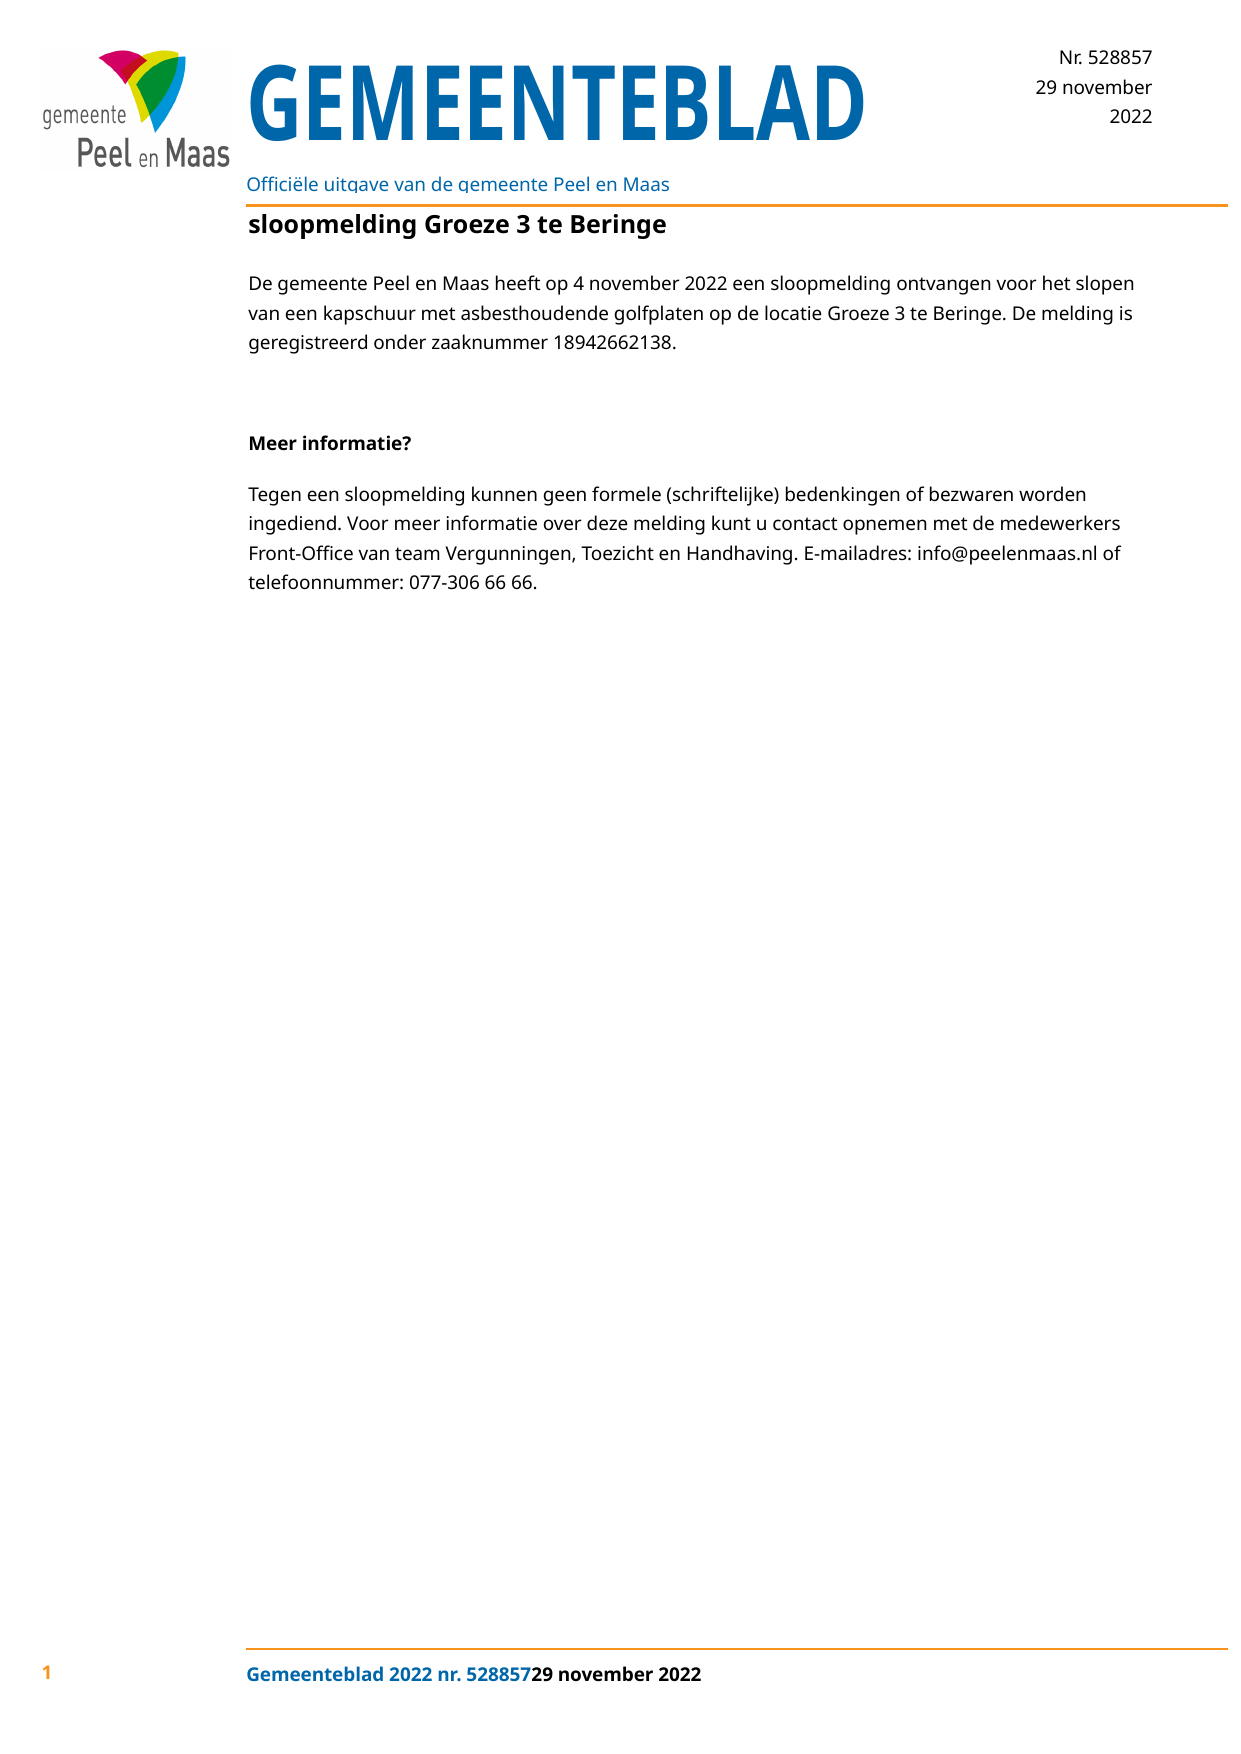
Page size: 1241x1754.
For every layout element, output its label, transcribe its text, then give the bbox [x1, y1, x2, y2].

text Tegen een sloopmelding kunnen geen formele (schriftelijke) bedenkingen of bezwaren worden ingediend. Voor meer informatie over deze melding kunt u contact opnemen met de medewerkers Front-Office van team Vergunningen, Toezicht en Handhaving. E-mailadres: info@peelenmaas.nl of telefoonnummer: 077-306 66 66. [248, 481, 1152, 595]
text De gemeente Peel en Maas heeft op 4 november 2022 een sloopmelding ontvangen voor het slopen van een kapschuur met asbesthoudende golfplaten op de locatie Groeze 3 te Beringe. De melding is geregistreerd onder zaaknummer 18942662138. [248, 270, 1152, 355]
picture [41, 47, 231, 172]
text Meer informatie? [248, 430, 1152, 456]
text sloopmelding Groeze 3 te Beringe [248, 207, 1152, 241]
